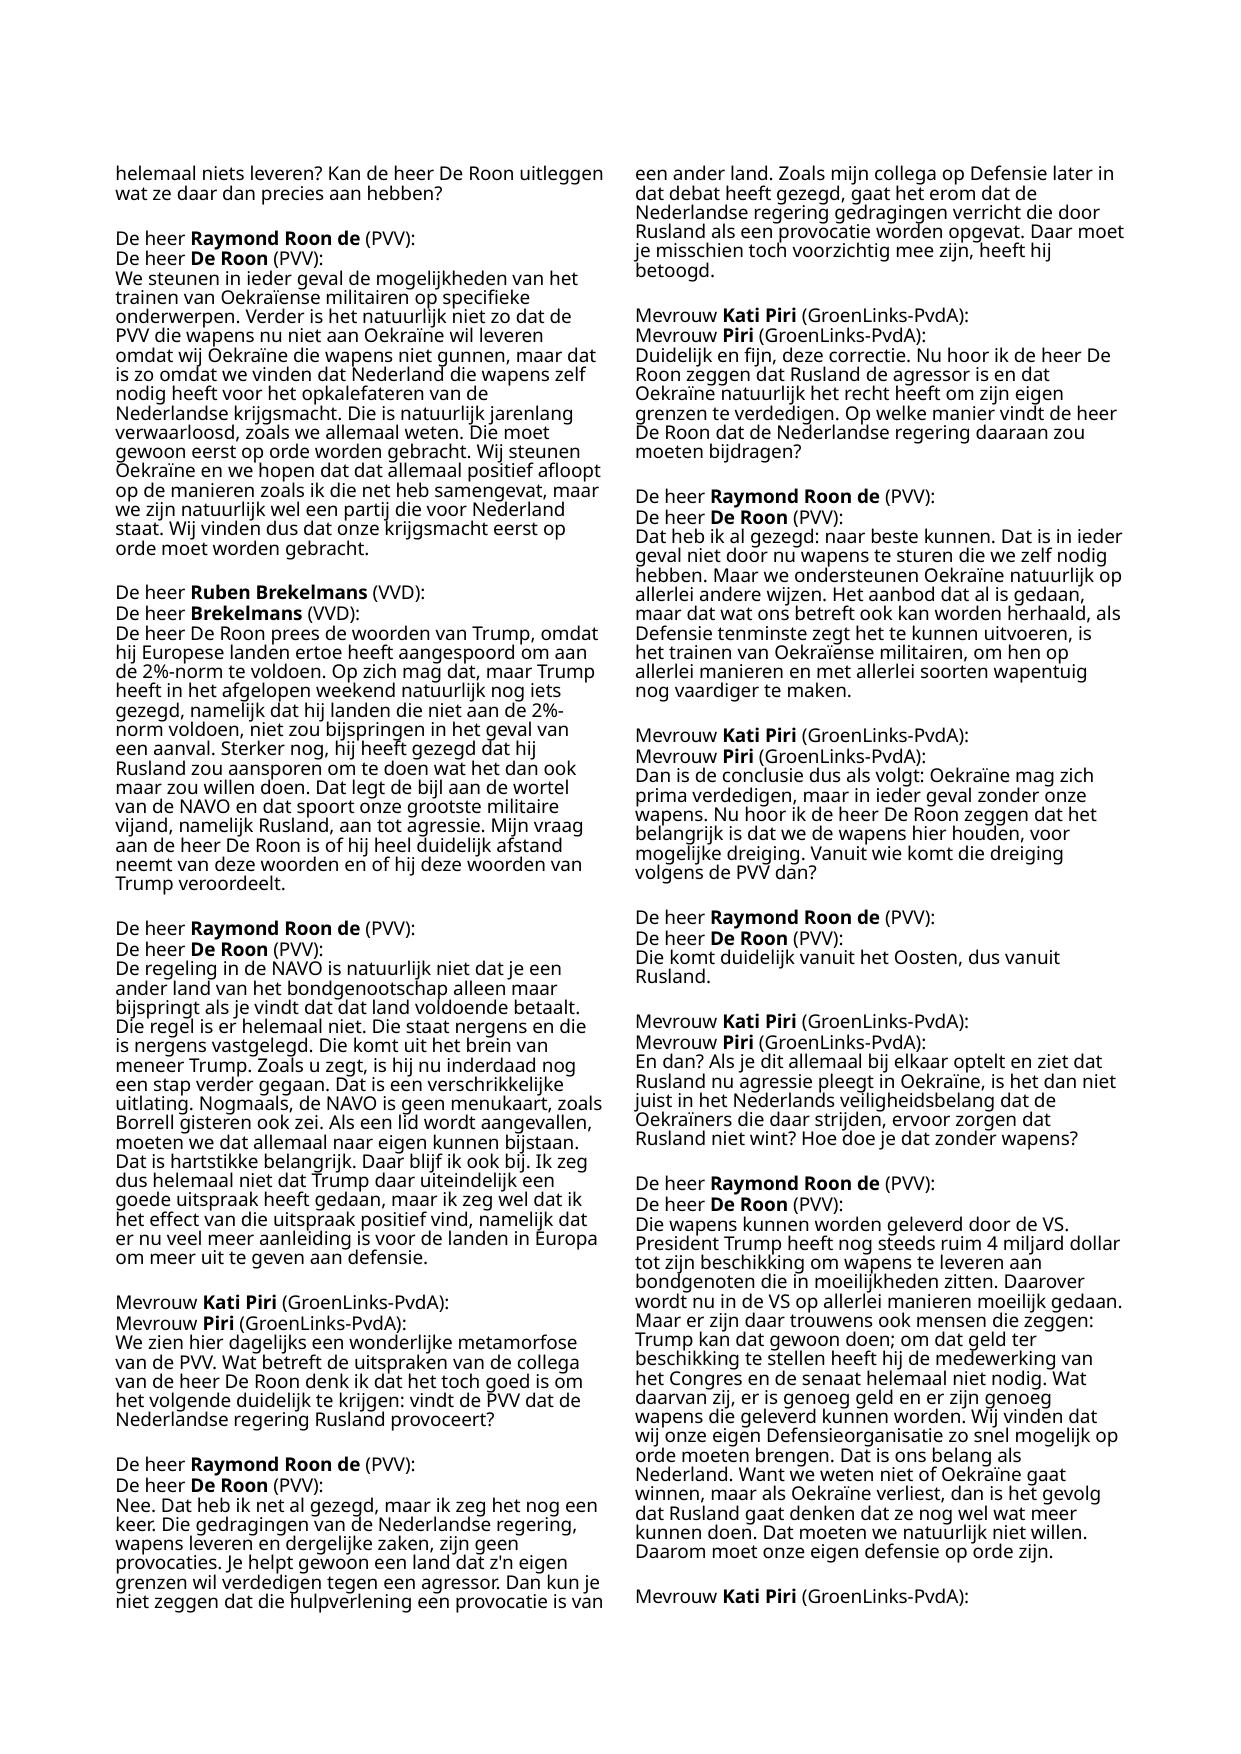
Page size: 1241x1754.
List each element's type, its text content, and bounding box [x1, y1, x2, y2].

text De heer De Roon (PVV): [115, 941, 605, 960]
text De heer Brekelmans (VVD): [115, 605, 605, 624]
text De heer Ruben Brekelmans (VVD): [115, 579, 605, 605]
text De heer Raymond Roon de (PVV): [115, 225, 605, 250]
text Duidelijk en fijn, deze correctie. Nu hoor ik de heer De Roon zeggen dat Rusland de agressor is en dat Oekraïne natuurlijk het recht heeft om zijn eigen grenzen te verdedigen. Op welke manier vindt de heer De Roon dat de Nederlandse regering daaraan zou moeten bijdragen? [635, 347, 1125, 462]
text Die wapens kunnen worden geleverd door de VS. President Trump heeft nog steeds ruim 4 miljard dollar tot zijn beschikking om wapens te leveren aan bondgenoten die in moeilijkheden zitten. Daarover wordt nu in de VS op allerlei manieren moeilijk gedaan. Maar er zijn daar trouwens ook mensen die zeggen: Trump kan dat gewoon doen; om dat geld ter beschikking te stellen heeft hij de medewerking van het Congres en de senaat helemaal niet nodig. Wat daarvan zij, er is genoeg geld en er zijn genoeg wapens die geleverd kunnen worden. Wij vinden dat wij onze eigen Defensieorganisatie zo snel mogelijk op orde moeten brengen. Dat is ons belang als Nederland. Want we weten niet of Oekraïne gaat winnen, maar als Oekraïne verliest, dan is het gevolg dat Rusland gaat denken dat ze nog wel wat meer kunnen doen. Dat moeten we natuurlijk niet willen. Daarom moet onze eigen defensie op orde zijn. [635, 1216, 1125, 1562]
text Mevrouw Piri (GroenLinks-PvdA): [115, 1315, 605, 1334]
text Mevrouw Piri (GroenLinks-PvdA): [635, 748, 1125, 767]
text De heer Raymond Roon de (PVV): [115, 1452, 605, 1477]
text Dan is de conclusie dus als volgt: Oekraïne mag zich prima verdedigen, maar in ieder geval zonder onze wapens. Nu hoor ik de heer De Roon zeggen dat het belangrijk is dat we de wapens hier houden, voor mogelijke dreiging. Vanuit wie komt die dreiging volgens de PVV dan? [635, 767, 1125, 883]
text De heer De Roon prees de woorden van Trump, omdat hij Europese landen ertoe heeft aangespoord om aan de 2%-norm te voldoen. Op zich mag dat, maar Trump heeft in het afgelopen weekend natuurlijk nog iets gezegd, namelijk dat hij landen die niet aan de 2%-norm voldoen, niet zou bijspringen in het geval van een aanval. Sterker nog, hij heeft gezegd dat hij Rusland zou aansporen om te doen wat het dan ook maar zou willen doen. Dat legt de bijl aan de wortel van de NAVO en dat spoort onze grootste militaire vijand, namelijk Rusland, aan tot agressie. Mijn vraag aan de heer De Roon is of hij heel duidelijk afstand neemt van deze woorden en of hij deze woorden van Trump veroordeelt. [115, 624, 605, 894]
text We zien hier dagelijks een wonderlijke metamorfose van de PVV. Wat betreft de uitspraken van de collega van de heer De Roon denk ik dat het toch goed is om het volgende duidelijk te krijgen: vindt de PVV dat de Nederlandse regering Rusland provoceert? [115, 1334, 605, 1431]
text Mevrouw Piri (GroenLinks-PvdA): [635, 1034, 1125, 1053]
text Mevrouw Kati Piri (GroenLinks-PvdA): [115, 1289, 605, 1315]
text Mevrouw Kati Piri (GroenLinks-PvdA): [635, 722, 1125, 748]
text Mevrouw Kati Piri (GroenLinks-PvdA): [635, 1583, 1125, 1609]
text een ander land. Zoals mijn collega op Defensie later in dat debat heeft gezegd, gaat het erom dat de Nederlandse regering gedragingen verricht die door Rusland als een provocatie worden opgevat. Daar moet je misschien toch voorzichtig mee zijn, heeft hij betoogd. [635, 165, 1125, 281]
text Die komt duidelijk vanuit het Oosten, dus vanuit Rusland. [635, 949, 1125, 987]
text De heer Raymond Roon de (PVV): [635, 904, 1125, 930]
text Mevrouw Kati Piri (GroenLinks-PvdA): [635, 1008, 1125, 1034]
text De heer De Roon (PVV): [115, 1477, 605, 1497]
text De heer De Roon (PVV): [635, 930, 1125, 949]
text Dat heb ik al gezegd: naar beste kunnen. Dat is in ieder geval niet door nu wapens te sturen die we zelf nodig hebben. Maar we ondersteunen Oekraïne natuurlijk op allerlei andere wijzen. Het aanbod dat al is gedaan, maar dat wat ons betreft ook kan worden herhaald, als Defensie tenminste zegt het te kunnen uitvoeren, is het trainen van Oekraïense militairen, om hen op allerlei manieren en met allerlei soorten wapentuig nog vaardiger te maken. [635, 528, 1125, 702]
text En dan? Als je dit allemaal bij elkaar optelt en ziet dat Rusland nu agressie pleegt in Oekraïne, is het dan niet juist in het Nederlands veiligheidsbelang dat de Oekraïners die daar strijden, ervoor zorgen dat Rusland niet wint? Hoe doe je dat zonder wapens? [635, 1053, 1125, 1150]
text De heer De Roon (PVV): [115, 250, 605, 270]
text De regeling in de NAVO is natuurlijk niet dat je een ander land van het bondgenootschap alleen maar bijspringt als je vindt dat dat land voldoende betaalt. Die regel is er helemaal niet. Die staat nergens en die is nergens vastgelegd. Die komt uit het brein van meneer Trump. Zoals u zegt, is hij nu inderdaad nog een stap verder gegaan. Dat is een verschrikkelijke uitlating. Nogmaals, de NAVO is geen menukaart, zoals Borrell gisteren ook zei. Als een lid wordt aangevallen, moeten we dat allemaal naar eigen kunnen bijstaan. Dat is hartstikke belangrijk. Daar blijf ik ook bij. Ik zeg dus helemaal niet dat Trump daar uiteindelijk een goede uitspraak heeft gedaan, maar ik zeg wel dat ik het effect van die uitspraak positief vind, namelijk dat er nu veel meer aanleiding is voor de landen in Europa om meer uit te geven aan defensie. [115, 960, 605, 1268]
text De heer Raymond Roon de (PVV): [635, 1171, 1125, 1196]
text We steunen in ieder geval de mogelijkheden van het trainen van Oekraïense militairen op specifieke onderwerpen. Verder is het natuurlijk niet zo dat de PVV die wapens nu niet aan Oekraïne wil leveren omdat wij Oekraïne die wapens niet gunnen, maar dat is zo omdat we vinden dat Nederland die wapens zelf nodig heeft voor het opkalefateren van de Nederlandse krijgsmacht. Die is natuurlijk jarenlang verwaarloosd, zoals we allemaal weten. Die moet gewoon eerst op orde worden gebracht. Wij steunen Oekraïne en we hopen dat dat allemaal positief afloopt op de manieren zoals ik die net heb samengevat, maar we zijn natuurlijk wel een partij die voor Nederland staat. Wij vinden dus dat onze krijgsmacht eerst op orde moet worden gebracht. [115, 270, 605, 559]
text Mevrouw Kati Piri (GroenLinks-PvdA): [635, 302, 1125, 327]
text De heer De Roon (PVV): [635, 1196, 1125, 1216]
text De heer Raymond Roon de (PVV): [115, 915, 605, 941]
text helemaal niets leveren? Kan de heer De Roon uitleggen wat ze daar dan precies aan hebben? [115, 165, 605, 204]
text De heer De Roon (PVV): [635, 509, 1125, 528]
text De heer Raymond Roon de (PVV): [635, 483, 1125, 509]
text Mevrouw Piri (GroenLinks-PvdA): [635, 327, 1125, 347]
text Nee. Dat heb ik net al gezegd, maar ik zeg het nog een keer. Die gedragingen van de Nederlandse regering, wapens leveren en dergelijke zaken, zijn geen provocaties. Je helpt gewoon een land dat z'n eigen grenzen wil verdedigen tegen een agressor. Dan kun je niet zeggen dat die hulpverlening een provocatie is van [115, 1497, 605, 1612]
